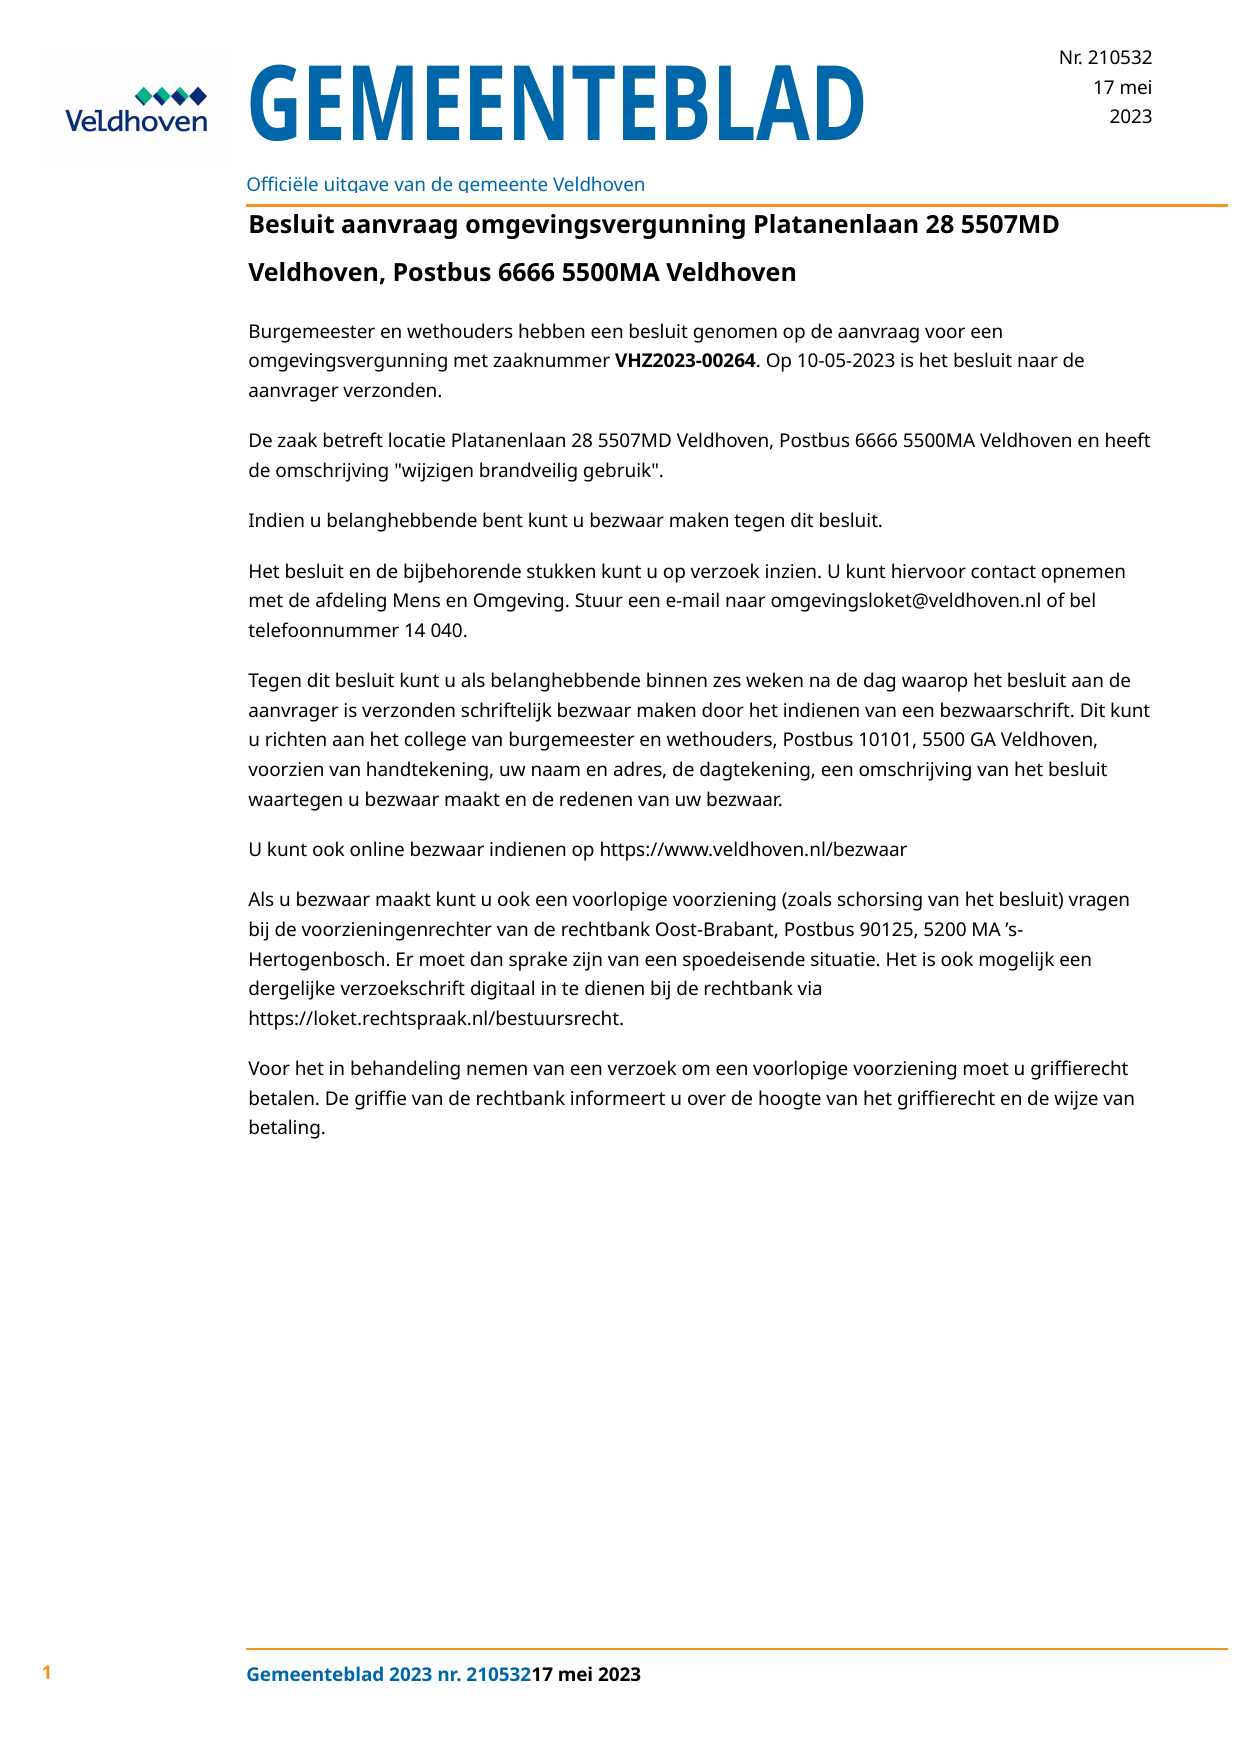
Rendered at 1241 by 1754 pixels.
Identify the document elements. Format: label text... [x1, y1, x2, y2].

picture [41, 47, 231, 172]
text Indien u belanghebbende bent kunt u bezwaar maken tegen dit besluit. [248, 507, 1152, 533]
text De zaak betreft locatie Platanenlaan 28 5507MD Veldhoven, Postbus 6666 5500MA Veldhoven en heeft de omschrijving "wijzigen brandveilig gebruik". [248, 427, 1152, 483]
text Het besluit en de bijbehorende stukken kunt u op verzoek inzien. U kunt hiervoor contact opnemen met de afdeling Mens en Omgeving. Stuur een e-mail naar omgevingsloket@veldhoven.nl of bel telefoonnummer 14 040. [248, 558, 1152, 643]
text Als u bezwaar maakt kunt u ook een voorlopige voorziening (zoals schorsing van het besluit) vragen bij de voorzieningenrechter van de rechtbank Oost-Brabant, Postbus 90125, 5200 MA ’s-Hertogenbosch. Er moet dan sprake zijn van een spoedeisende situatie. Het is ook mogelijk een dergelijke verzoekschrift digitaal in te dienen bij de rechtbank via https://loket.rechtspraak.nl/bestuursrecht. [248, 887, 1152, 1031]
text Burgemeester en wethouders hebben een besluit genomen op de aanvraag voor een omgevingsvergunning met zaaknummer VHZ2023-00264. Op 10-05-2023 is het besluit naar de aanvrager verzonden. [248, 318, 1152, 403]
text Voor het in behandeling nemen van een verzoek om een voorlopige voorziening moet u griffierecht betalen. De griffie van de rechtbank informeert u over de hoogte van het griffierecht en de wijze van betaling. [248, 1055, 1152, 1140]
text Besluit aanvraag omgevingsvergunning Platanenlaan 28 5507MD Veldhoven, Postbus 6666 5500MA Veldhoven [248, 207, 1152, 288]
text Tegen dit besluit kunt u als belanghebbende binnen zes weken na de dag waarop het besluit aan de aanvrager is verzonden schriftelijk bezwaar maken door het indienen van een bezwaarschrift. Dit kunt u richten aan het college van burgemeester en wethouders, Postbus 10101, 5500 GA Veldhoven, voorzien van handtekening, uw naam en adres, de dagtekening, een omschrijving van het besluit waartegen u bezwaar maakt en de redenen van uw bezwaar. [248, 667, 1152, 812]
text U kunt ook online bezwaar indienen op https://www.veldhoven.nl/bezwaar [248, 836, 1152, 862]
